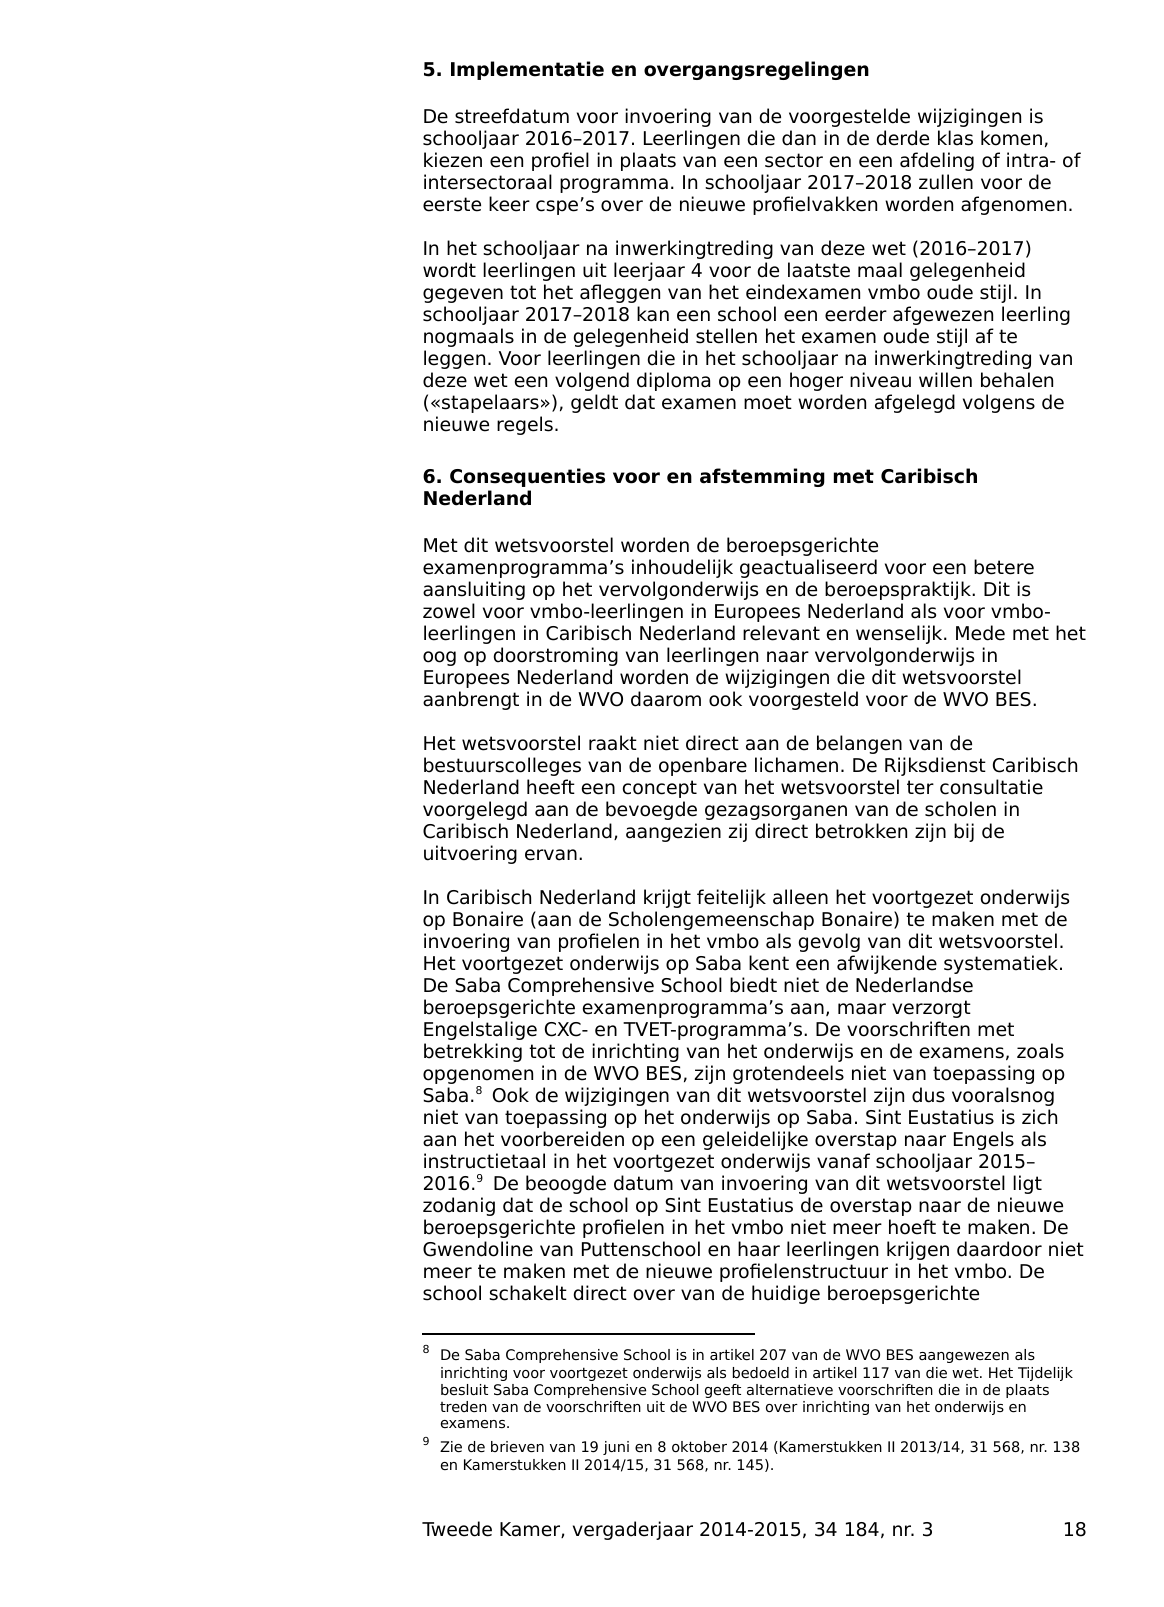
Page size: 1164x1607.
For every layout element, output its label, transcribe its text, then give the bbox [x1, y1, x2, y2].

text In het schooljaar na inwerkingtreding van deze wet (2016–2017) wordt leerlingen uit leerjaar 4 voor de laatste maal gelegenheid gegeven tot het afleggen van het eindexamen vmbo oude stijl. In schooljaar 2017–2018 kan een school een eerder afgewezen leerling nogmaals in de gelegenheid stellen het examen oude stijl af te leggen. Voor leerlingen die in het schooljaar na inwerkingtreding van deze wet een volgend diploma op een hoger niveau willen behalen («stapelaars»), geldt dat examen moet worden afgelegd volgens de nieuwe regels. [422, 238, 1087, 436]
text In Caribisch Nederland krijgt feitelijk alleen het voortgezet onderwijs op Bonaire (aan de Scholengemeenschap Bonaire) te maken met de invoering van profielen in het vmbo als gevolg van dit wetsvoorstel. Het voortgezet onderwijs op Saba kent een afwijkende systematiek. De Saba Comprehensive School biedt niet de Nederlandse beroepsgerichte examenprogramma’s aan, maar verzorgt Engelstalige CXC- en TVET-programma’s. De voorschriften met betrekking tot de inrichting van het onderwijs en de examens, zoals opgenomen in de WVO BES, zijn grotendeels niet van toepassing op Saba. Ook de wijzigingen van dit wetsvoorstel zijn dus vooralsnog niet van toepassing op het onderwijs op Saba. Sint Eustatius is zich aan het voorbereiden op een geleidelijke overstap naar Engels als instructietaal in het voortgezet onderwijs vanaf schooljaar 2015–2016. De beoogde datum van invoering van dit wetsvoorstel ligt zodanig dat de school op Sint Eustatius de overstap naar de nieuwe beroepsgerichte profielen in het vmbo niet meer hoeft te maken. De Gwendoline van Puttenschool en haar leerlingen krijgen daardoor niet meer te maken met de nieuwe profielenstructuur in het vmbo. De school schakelt direct over van de huidige beroepsgerichte [422, 887, 1087, 1304]
text De Saba Comprehensive School is in artikel 207 van de WVO BES aangewezen als inrichting voor voortgezet onderwijs als bedoeld in artikel 117 van die wet. Het Tijdelijk besluit Saba Comprehensive School geeft alternatieve voorschriften die in de plaats treden van de voorschriften uit de WVO BES over inrichting van het onderwijs en examens. [422, 1343, 1087, 1432]
text Het wetsvoorstel raakt niet direct aan de belangen van de bestuurscolleges van de openbare lichamen. De Rijksdienst Caribisch Nederland heeft een concept van het wetsvoorstel ter consultatie voorgelegd aan de bevoegde gezagsorganen van de scholen in Caribisch Nederland, aangezien zij direct betrokken zijn bij de uitvoering ervan. [422, 733, 1087, 865]
text Met dit wetsvoorstel worden de beroepsgerichte examenprogramma’s inhoudelijk geactualiseerd voor een betere aansluiting op het vervolgonderwijs en de beroepspraktijk. Dit is zowel voor vmbo-leerlingen in Europees Nederland als voor vmbo-leerlingen in Caribisch Nederland relevant en wenselijk. Mede met het oog op doorstroming van leerlingen naar vervolgonderwijs in Europees Nederland worden de wijzigingen die dit wetsvoorstel aanbrengt in de WVO daarom ook voorgesteld voor de WVO BES. [422, 535, 1087, 711]
text Zie de brieven van 19 juni en 8 oktober 2014 (Kamerstukken II 2013/14, 31 568, nr. 138 en Kamerstukken II 2014/15, 31 568, nr. 145). [422, 1435, 1087, 1474]
subtitle 6. Consequenties voor en afstemming met Caribisch Nederland [422, 466, 1087, 510]
text De streefdatum voor invoering van de voorgestelde wijzigingen is schooljaar 2016–2017. Leerlingen die dan in de derde klas komen, kiezen een profiel in plaats van een sector en een afdeling of intra- of intersectoraal programma. In schooljaar 2017–2018 zullen voor de eerste keer cspe’s over de nieuwe profielvakken worden afgenomen. [422, 106, 1087, 216]
subtitle 5. Implementatie en overgangsregelingen [422, 59, 1087, 81]
